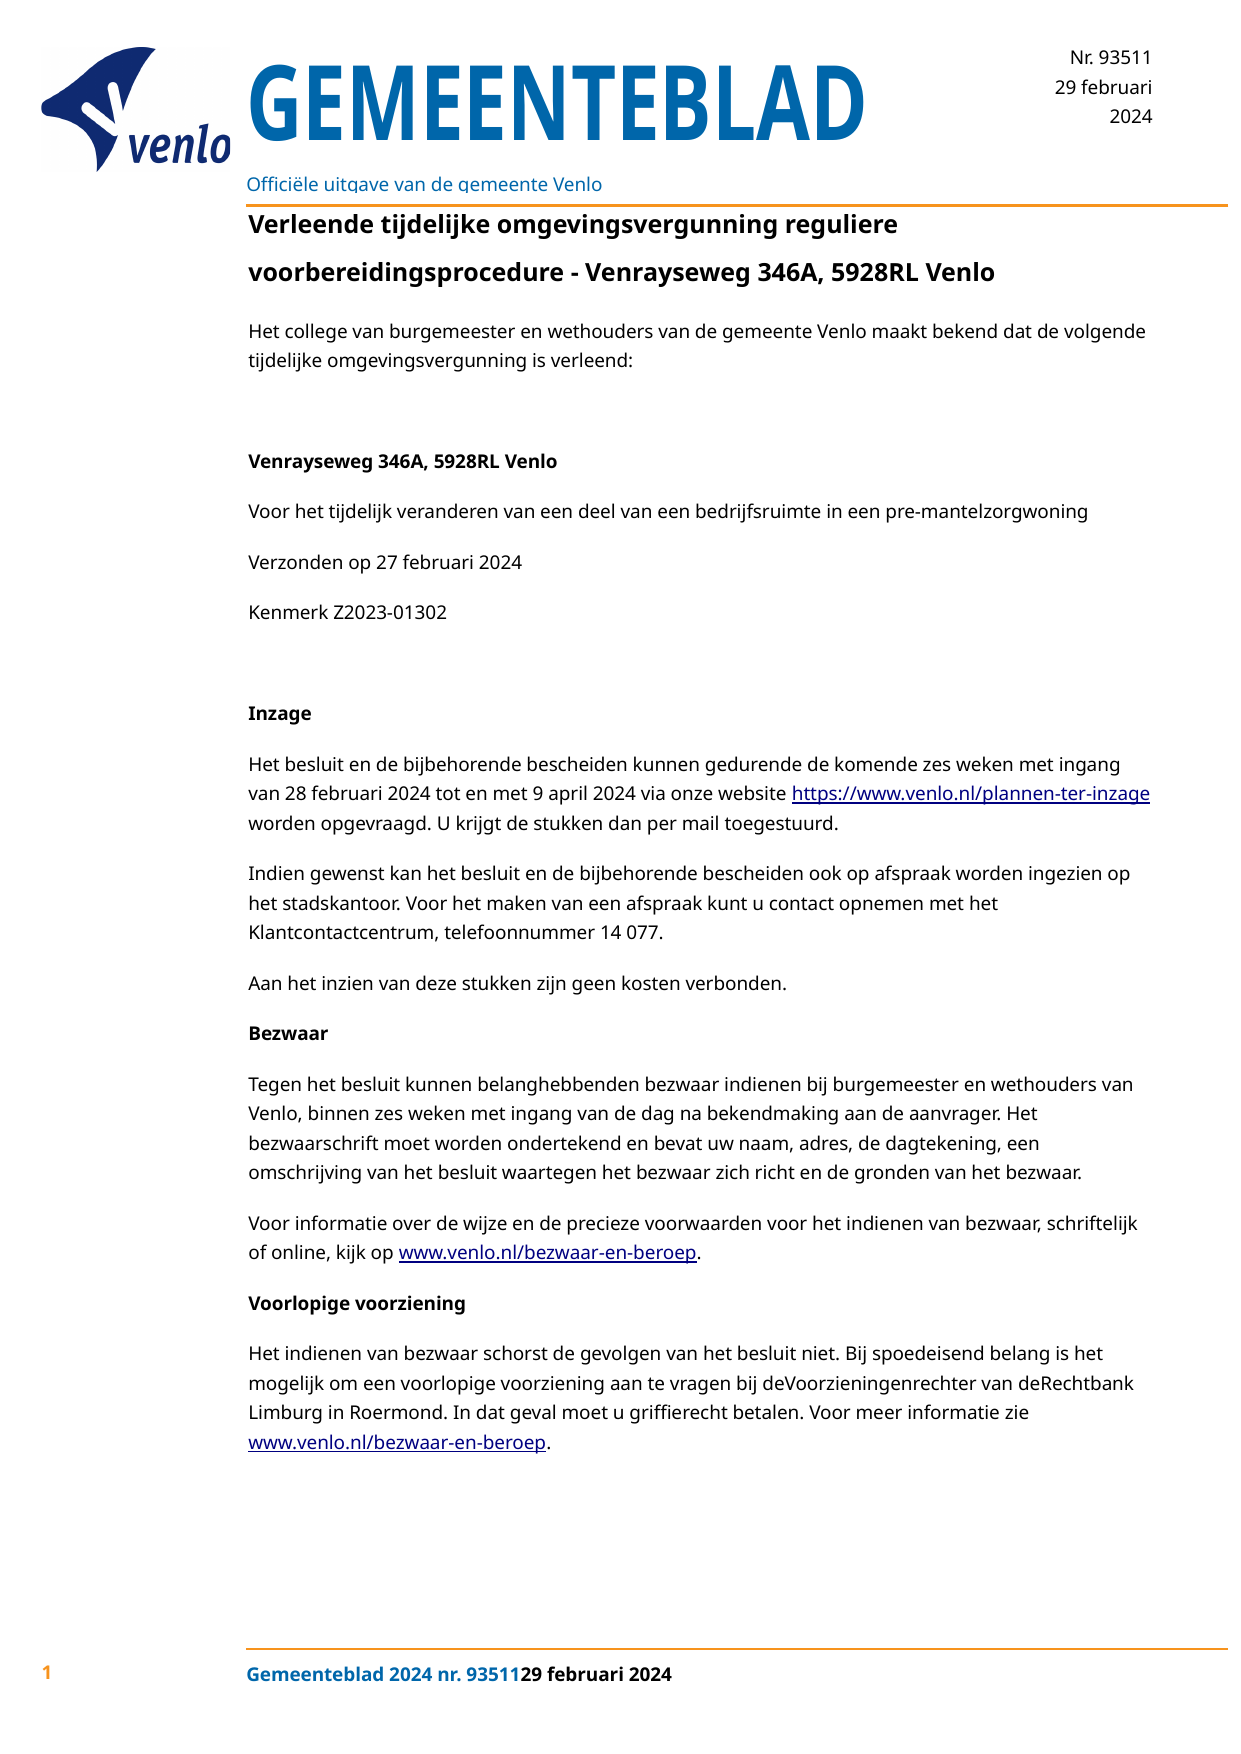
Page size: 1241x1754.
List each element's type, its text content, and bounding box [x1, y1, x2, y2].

text Voorlopige voorziening [248, 1290, 1152, 1316]
picture [41, 47, 231, 172]
text Indien gewenst kan het besluit en de bijbehorende bescheiden ook op afspraak worden ingezien op het stadskantoor. Voor het maken van een afspraak kunt u contact opnemen met het Klantcontactcentrum, telefoonnummer 14 077. [248, 860, 1152, 945]
text Bezwaar [248, 1020, 1152, 1046]
text Het college van burgemeester en wethouders van de gemeente Venlo maakt bekend dat de volgende tijdelijke omgevingsvergunning is verleend: [248, 318, 1152, 373]
text Inzage [248, 700, 1152, 726]
text Het besluit en de bijbehorende bescheiden kunnen gedurende de komende zes weken met ingang van 28 februari 2024 tot en met 9 april 2024 via onze website https://www.venlo.nl/plannen-ter-inzage worden opgevraagd. U krijgt de stukken dan per mail toegestuurd. [248, 751, 1152, 836]
text Venrayseweg 346A, 5928RL Venlo [248, 448, 1152, 474]
text Verzonden op 27 februari 2024 [248, 549, 1152, 575]
text Kenmerk Z2023-01302 [248, 599, 1152, 625]
text Het indienen van bezwaar schorst de gevolgen van het besluit niet. Bij spoedeisend belang is het mogelijk om een voorlopige voorziening aan te vragen bij deVoorzieningenrechter van deRechtbank Limburg in Roermond. In dat geval moet u griffierecht betalen. Voor meer informatie zie www.venlo.nl/bezwaar-en-beroep. [248, 1340, 1152, 1455]
text Voor informatie over de wijze en de precieze voorwaarden voor het indienen van bezwaar, schriftelijk of online, kijk op www.venlo.nl/bezwaar-en-beroep. [248, 1210, 1152, 1265]
text Aan het inzien van deze stukken zijn geen kosten verbonden. [248, 970, 1152, 996]
text Verleende tijdelijke omgevingsvergunning reguliere voorbereidingsprocedure - Venrayseweg 346A, 5928RL Venlo [248, 207, 1152, 288]
text Tegen het besluit kunnen belanghebbenden bezwaar indienen bij burgemeester en wethouders van Venlo, binnen zes weken met ingang van de dag na bekendmaking aan de aanvrager. Het bezwaarschrift moet worden ondertekend en bevat uw naam, adres, de dagtekening, een omschrijving van het besluit waartegen het bezwaar zich richt en de gronden van het bezwaar. [248, 1071, 1152, 1185]
text Voor het tijdelijk veranderen van een deel van een bedrijfsruimte in een pre-mantelzorgwoning [248, 499, 1152, 524]
